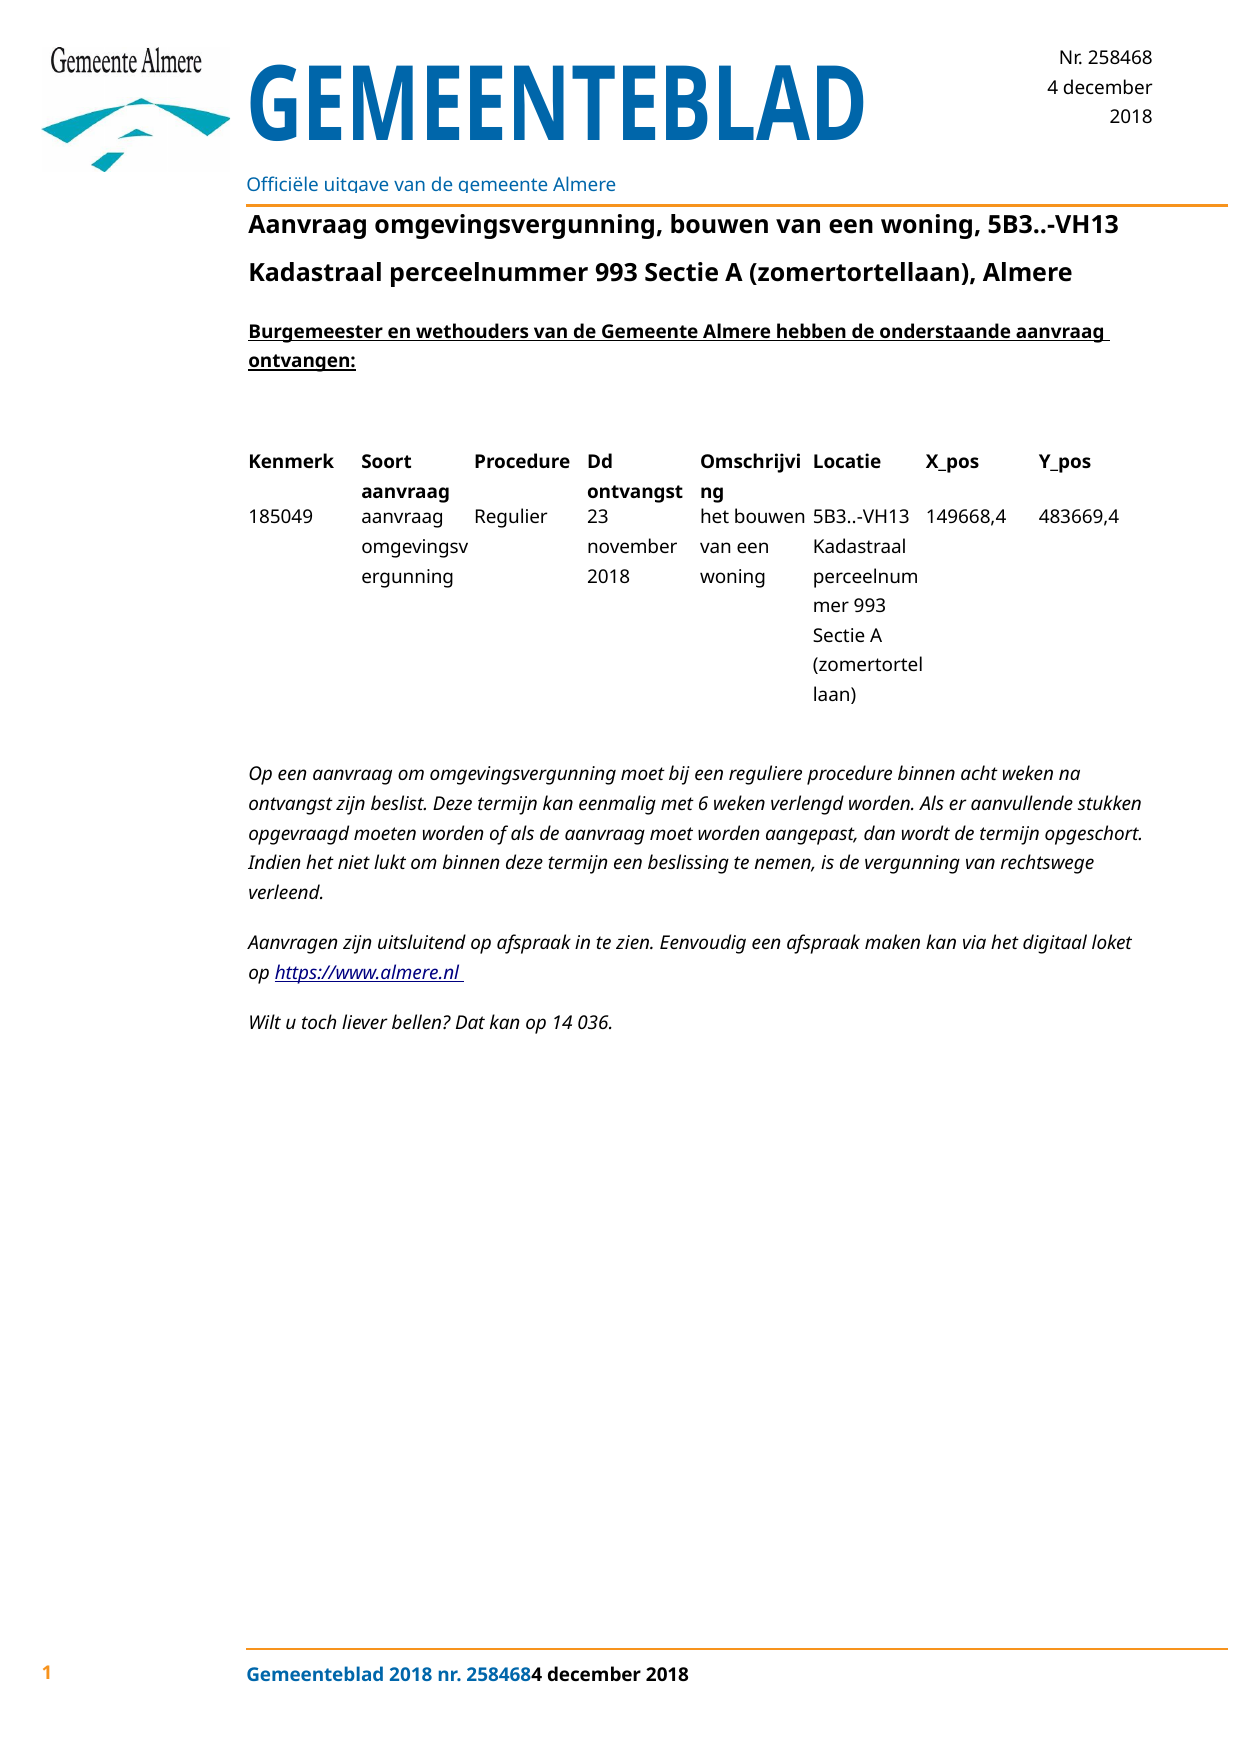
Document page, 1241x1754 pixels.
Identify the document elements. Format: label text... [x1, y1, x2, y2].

table_cell 185049 [248, 504, 361, 707]
table_cell Regulier [474, 504, 587, 707]
text Aanvragen zijn uitsluitend op afspraak in te zien. Eenvoudig een afspraak maken kan via het digitaal loket op https://www.almere.nl [248, 929, 1152, 985]
table_header Procedure [474, 449, 587, 504]
table_header Omschrijving [700, 449, 813, 504]
table_header X_pos [926, 449, 1038, 504]
picture [41, 47, 231, 172]
table_cell aanvraag omgevingsvergunning [361, 504, 474, 707]
text Op een aanvraag om omgevingsvergunning moet bij een reguliere procedure binnen acht weken na ontvangst zijn beslist. Deze termijn kan eenmalig met 6 weken verlengd worden. Als er aanvullende stukken opgevraagd moeten worden of als de aanvraag moet worden aangepast, dan wordt de termijn opgeschort. Indien het niet lukt om binnen deze termijn een beslissing te nemen, is de vergunning van rechtswege verleend. [248, 761, 1152, 905]
table_header Locatie [813, 449, 926, 504]
text Burgemeester en wethouders van de Gemeente Almere hebben de onderstaande aanvraag ontvangen: [248, 318, 1152, 373]
table_cell het bouwen van een woning [700, 504, 813, 707]
table_cell 149668,4 [926, 504, 1038, 707]
table_cell 23 november 2018 [587, 504, 700, 707]
text Aanvraag omgevingsvergunning, bouwen van een woning, 5B3..-VH13 Kadastraal perceelnummer 993 Sectie A (zomertortellaan), Almere [248, 207, 1152, 288]
table_cell 5B3..-VH13 Kadastraal perceelnummer 993 Sectie A (zomertortellaan) [813, 504, 926, 707]
table_header Y_pos [1039, 449, 1152, 504]
text Wilt u toch liever bellen? Dat kan op 14 036. [248, 1009, 1152, 1035]
table_header Kenmerk [248, 449, 361, 504]
table_cell 483669,4 [1039, 504, 1152, 707]
table_header Dd ontvangst [587, 449, 700, 504]
table_header Soort aanvraag [361, 449, 474, 504]
